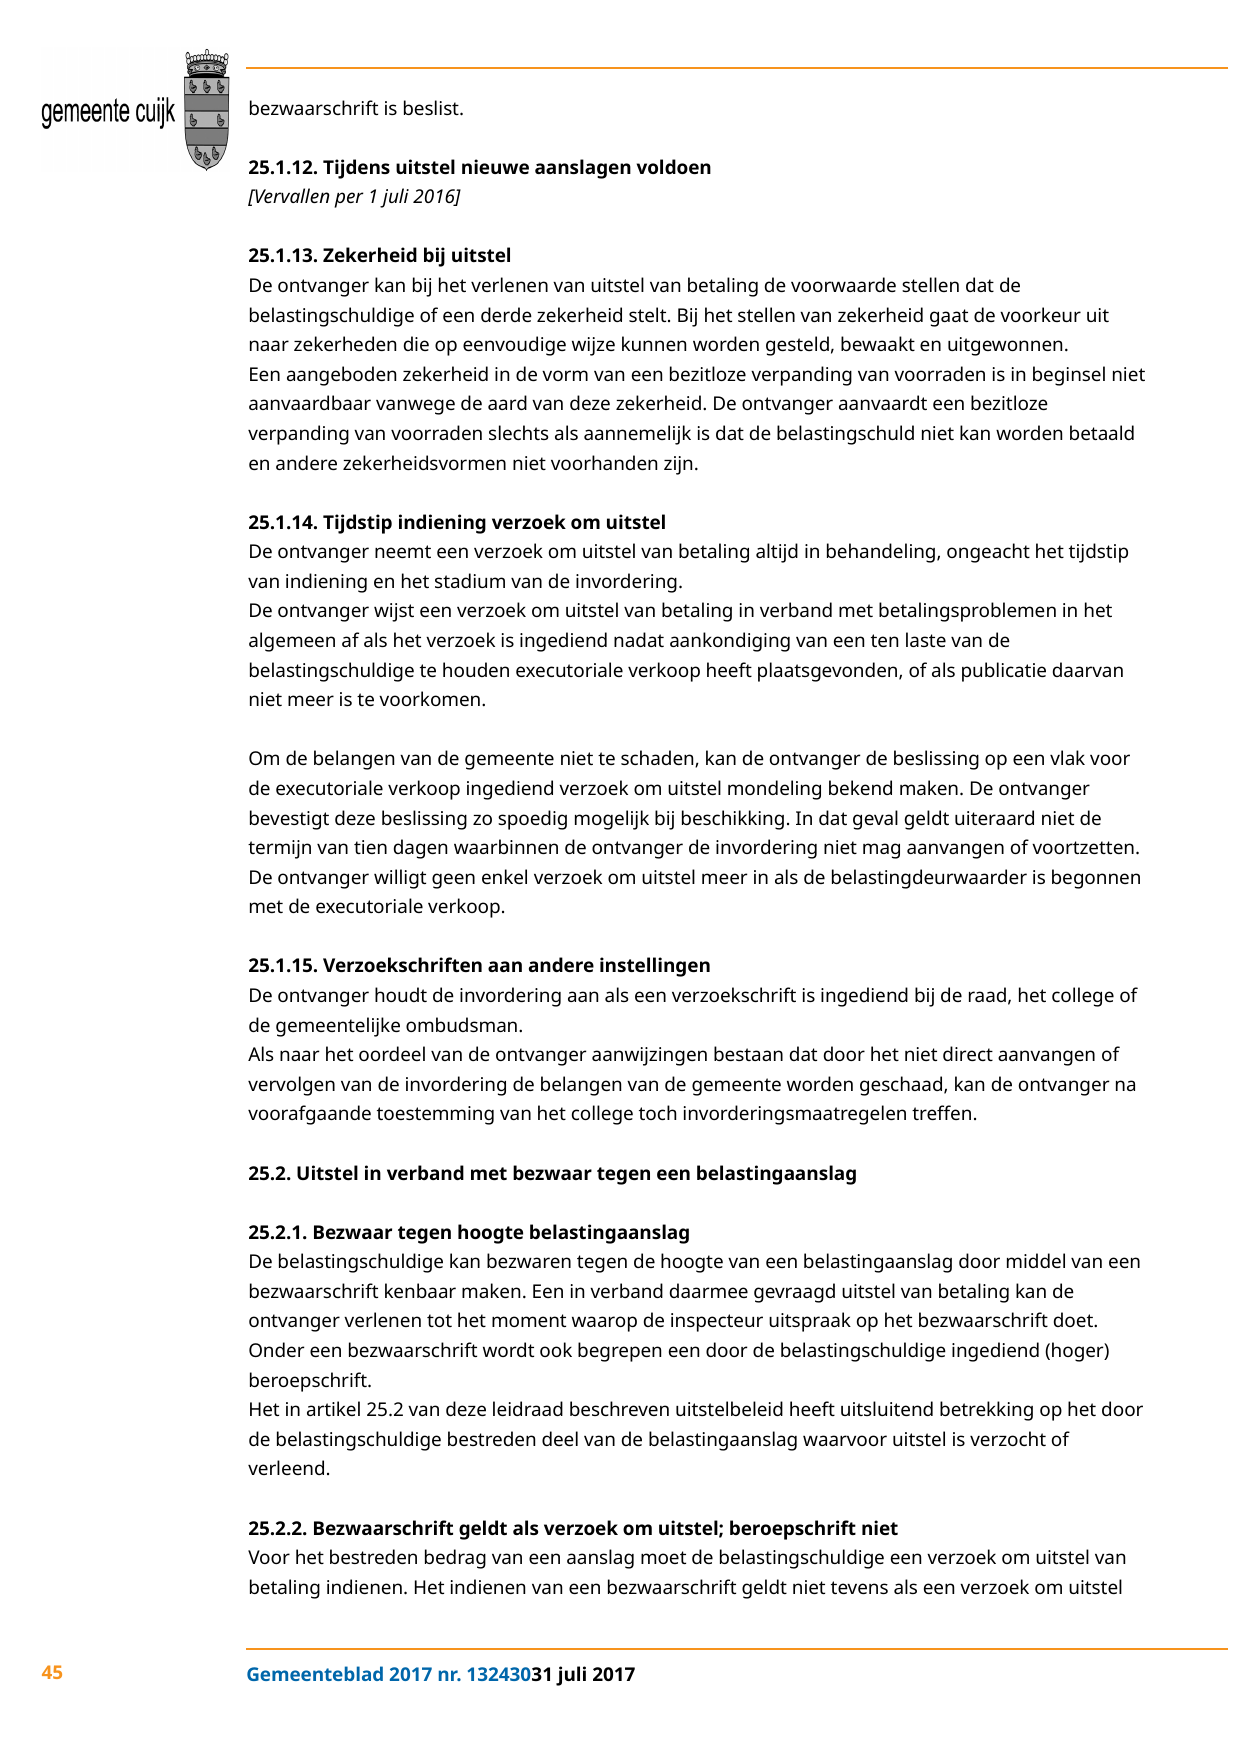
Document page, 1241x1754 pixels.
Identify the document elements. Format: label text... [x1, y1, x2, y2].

text [Vervallen per 1 juli 2016] [248, 183, 1152, 209]
text De ontvanger wijst een verzoek om uitstel van betaling in verband met betalingsproblemen in het algemeen af als het verzoek is ingediend nadat aankondiging van een ten laste van de belastingschuldige te houden executoriale verkoop heeft plaatsgevonden, of als publicatie daarvan niet meer is te voorkomen. [248, 598, 1152, 712]
text De belastingschuldige kan bezwaren tegen de hoogte van een belastingaanslag door middel van een bezwaarschrift kenbaar maken. Een in verband daarmee gevraagd uitstel van betaling kan de ontvanger verlenen tot het moment waarop de inspecteur uitspraak op het bezwaarschrift doet. Onder een bezwaarschrift wordt ook begrepen een door de belastingschuldige ingediend (hoger) beroepschrift. [248, 1248, 1152, 1393]
text Een aangeboden zekerheid in de vorm van een bezitloze verpanding van voorraden is in beginsel niet aanvaardbaar vanwege de aard van deze zekerheid. De ontvanger aanvaardt een bezitloze verpanding van voorraden slechts als aannemelijk is dat de belastingschuld niet kan worden betaald en andere zekerheidsvormen niet voorhanden zijn. [248, 361, 1152, 476]
text 25.1.12. Tijdens uitstel nieuwe aanslagen voldoen [248, 154, 1152, 180]
text 25.1.14. Tijdstip indiening verzoek om uitstel [248, 509, 1152, 535]
text Voor het bestreden bedrag van een aanslag moet de belastingschuldige een verzoek om uitstel van betaling indienen. Het indienen van een bezwaarschrift geldt niet tevens als een verzoek om uitstel [248, 1544, 1152, 1600]
text 25.2. Uitstel in verband met bezwaar tegen een belastingaanslag [248, 1160, 1152, 1186]
text De ontvanger kan bij het verlenen van uitstel van betaling de voorwaarde stellen dat de belastingschuldige of een derde zekerheid stelt. Bij het stellen van zekerheid gaat de voorkeur uit naar zekerheden die op eenvoudige wijze kunnen worden gesteld, bewaakt en uitgewonnen. [248, 272, 1152, 357]
text De ontvanger willigt geen enkel verzoek om uitstel meer in als de belastingdeurwaarder is begonnen met de executoriale verkoop. [248, 864, 1152, 919]
text bezwaarschrift is beslist. [248, 95, 1152, 121]
text 25.2.2. Bezwaarschrift geldt als verzoek om uitstel; beroepschrift niet [248, 1515, 1152, 1541]
picture [41, 47, 231, 172]
text De ontvanger neemt een verzoek om uitstel van betaling altijd in behandeling, ongeacht het tijdstip van indiening en het stadium van de invordering. [248, 538, 1152, 594]
text Als naar het oordeel van de ontvanger aanwijzingen bestaan dat door het niet direct aanvangen of vervolgen van de invordering de belangen van de gemeente worden geschaad, kan de ontvanger na voorafgaande toestemming van het college toch invorderingsmaatregelen treffen. [248, 1041, 1152, 1126]
text 25.1.13. Zekerheid bij uitstel [248, 243, 1152, 268]
text Het in artikel 25.2 van deze leidraad beschreven uitstelbeleid heeft uitsluitend betrekking op het door de belastingschuldige bestreden deel van de belastingaanslag waarvoor uitstel is verzocht of verleend. [248, 1396, 1152, 1481]
text 25.2.1. Bezwaar tegen hoogte belastingaanslag [248, 1219, 1152, 1245]
text De ontvanger houdt de invordering aan als een verzoekschrift is ingediend bij de raad, het college of de gemeentelijke ombudsman. [248, 982, 1152, 1038]
text Om de belangen van de gemeente niet te schaden, kan de ontvanger de beslissing op een vlak voor de executoriale verkoop ingediend verzoek om uitstel mondeling bekend maken. De ontvanger bevestigt deze beslissing zo spoedig mogelijk bij beschikking. In dat geval geldt uiteraard niet de termijn van tien dagen waarbinnen de ontvanger de invordering niet mag aanvangen of voortzetten. [248, 746, 1152, 860]
text 25.1.15. Verzoekschriften aan andere instellingen [248, 953, 1152, 978]
